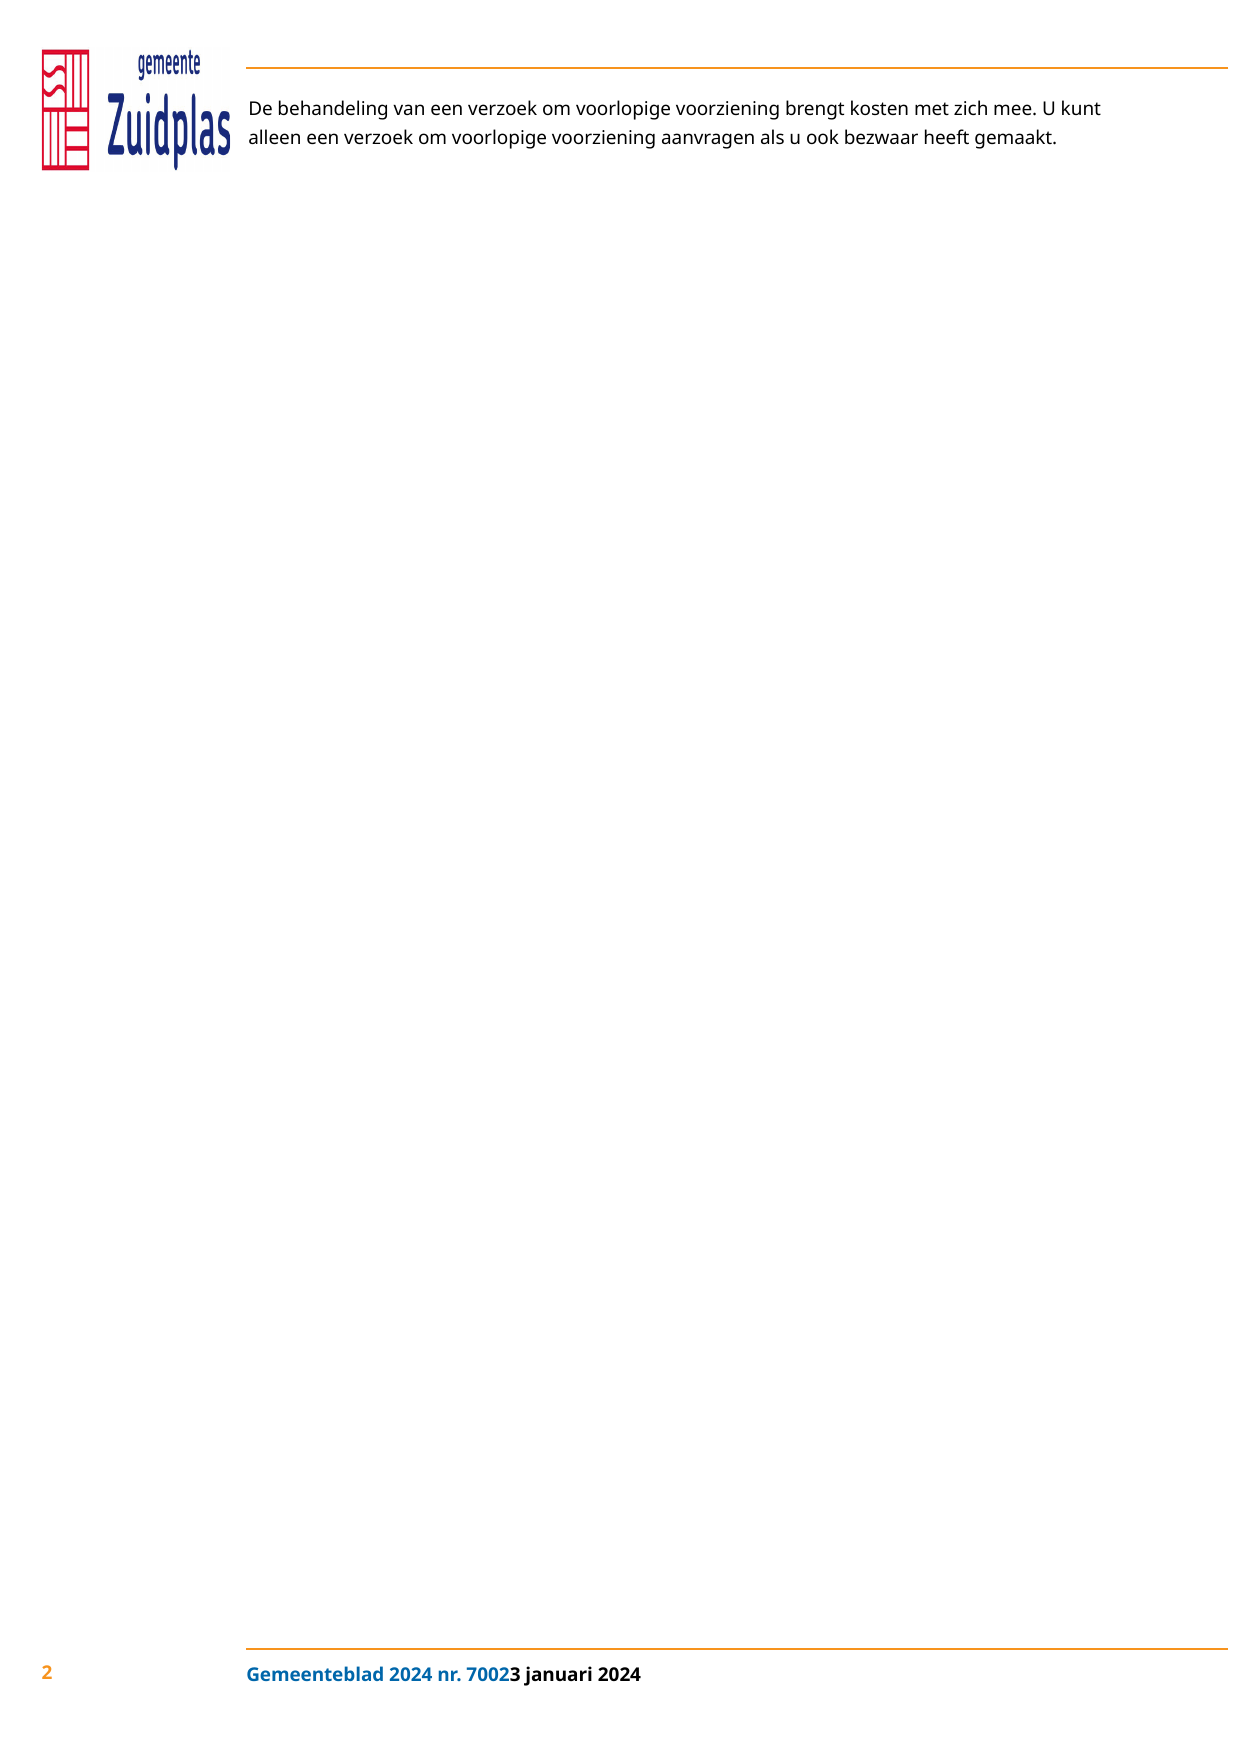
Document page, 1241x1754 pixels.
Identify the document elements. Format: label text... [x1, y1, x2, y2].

picture [41, 47, 231, 172]
text De behandeling van een verzoek om voorlopige voorziening brengt kosten met zich mee. U kunt alleen een verzoek om voorlopige voorziening aanvragen als u ook bezwaar heeft gemaakt. [248, 95, 1152, 150]
